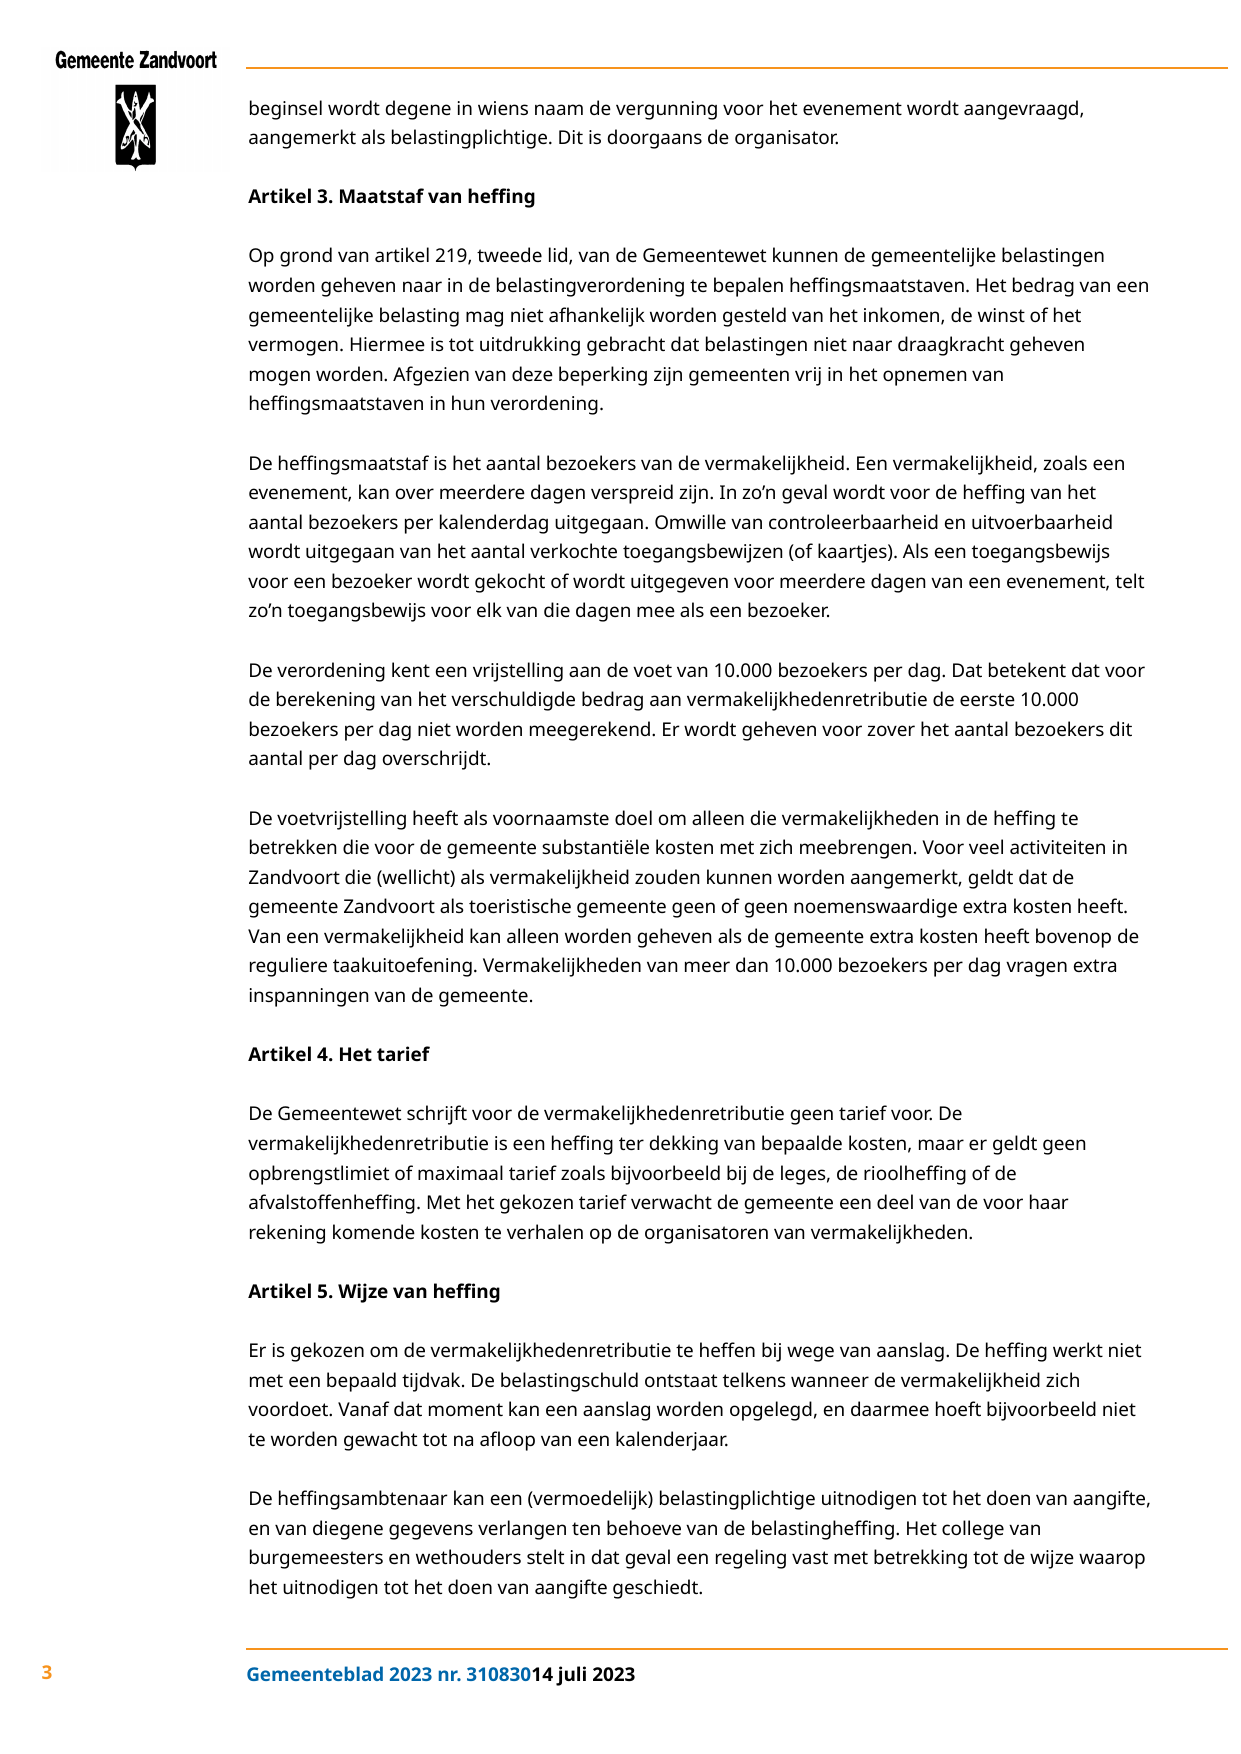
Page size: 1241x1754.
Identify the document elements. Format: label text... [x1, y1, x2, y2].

text Op grond van artikel 219, tweede lid, van de Gemeentewet kunnen de gemeentelijke belastingen worden geheven naar in de belastingverordening te bepalen heffingsmaatstaven. Het bedrag van een gemeentelijke belasting mag niet afhankelijk worden gesteld van het inkomen, de winst of het vermogen. Hiermee is tot uitdrukking gebracht dat belastingen niet naar draagkracht geheven mogen worden. Afgezien van deze beperking zijn gemeenten vrij in het opnemen van heffingsmaatstaven in hun verordening. [248, 243, 1152, 416]
text Artikel 5. Wijze van heffing [248, 1278, 1152, 1304]
text De heffingsambtenaar kan een (vermoedelijk) belastingplichtige uitnodigen tot het doen van aangifte, en van diegene gegevens verlangen ten behoeve van de belastingheffing. Het college van burgemeesters en wethouders stelt in dat geval een regeling vast met betrekking tot de wijze waarop het uitnodigen tot het doen van aangifte geschiedt. [248, 1485, 1152, 1600]
text De Gemeentewet schrijft voor de vermakelijkhedenretributie geen tarief voor. De vermakelijkhedenretributie is een heffing ter dekking van bepaalde kosten, maar er geldt geen opbrengstlimiet of maximaal tarief zoals bijvoorbeeld bij de leges, de rioolheffing of de afvalstoffenheffing. Met het gekozen tarief verwacht de gemeente een deel van de voor haar rekening komende kosten te verhalen op de organisatoren van vermakelijkheden. [248, 1101, 1152, 1245]
text Artikel 3. Maatstaf van heffing [248, 183, 1152, 209]
text Artikel 4. Het tarief [248, 1041, 1152, 1067]
text Er is gekozen om de vermakelijkhedenretributie te heffen bij wege van aanslag. De heffing werkt niet met een bepaald tijdvak. De belastingschuld ontstaat telkens wanneer de vermakelijkheid zich voordoet. Vanaf dat moment kan een aanslag worden opgelegd, en daarmee hoeft bijvoorbeeld niet te worden gewacht tot na afloop van een kalenderjaar. [248, 1337, 1152, 1452]
text beginsel wordt degene in wiens naam de vergunning voor het evenement wordt aangevraagd, aangemerkt als belastingplichtige. Dit is doorgaans de organisator. [248, 95, 1152, 150]
text De heffingsmaatstaf is het aantal bezoekers van de vermakelijkheid. Een vermakelijkheid, zoals een evenement, kan over meerdere dagen verspreid zijn. In zo’n geval wordt voor de heffing van het aantal bezoekers per kalenderdag uitgegaan. Omwille van controleerbaarheid en uitvoerbaarheid wordt uitgegaan van het aantal verkochte toegangsbewijzen (of kaartjes). Als een toegangsbewijs voor een bezoeker wordt gekocht of wordt uitgegeven voor meerdere dagen van een evenement, telt zo’n toegangsbewijs voor elk van die dagen mee als een bezoeker. [248, 450, 1152, 623]
text De verordening kent een vrijstelling aan de voet van 10.000 bezoekers per dag. Dat betekent dat voor de berekening van het verschuldigde bedrag aan vermakelijkhedenretributie de eerste 10.000 bezoekers per dag niet worden meegerekend. Er wordt geheven voor zover het aantal bezoekers dit aantal per dag overschrijdt. [248, 657, 1152, 771]
text De voetvrijstelling heeft als voornaamste doel om alleen die vermakelijkheden in de heffing te betrekken die voor de gemeente substantiële kosten met zich meebrengen. Voor veel activiteiten in Zandvoort die (wellicht) als vermakelijkheid zouden kunnen worden aangemerkt, geldt dat de gemeente Zandvoort als toeristische gemeente geen of geen noemenswaardige extra kosten heeft. Van een vermakelijkheid kan alleen worden geheven als de gemeente extra kosten heeft bovenop de reguliere taakuitoefening. Vermakelijkheden van meer dan 10.000 bezoekers per dag vragen extra inspanningen van de gemeente. [248, 805, 1152, 1008]
picture [41, 47, 231, 172]
